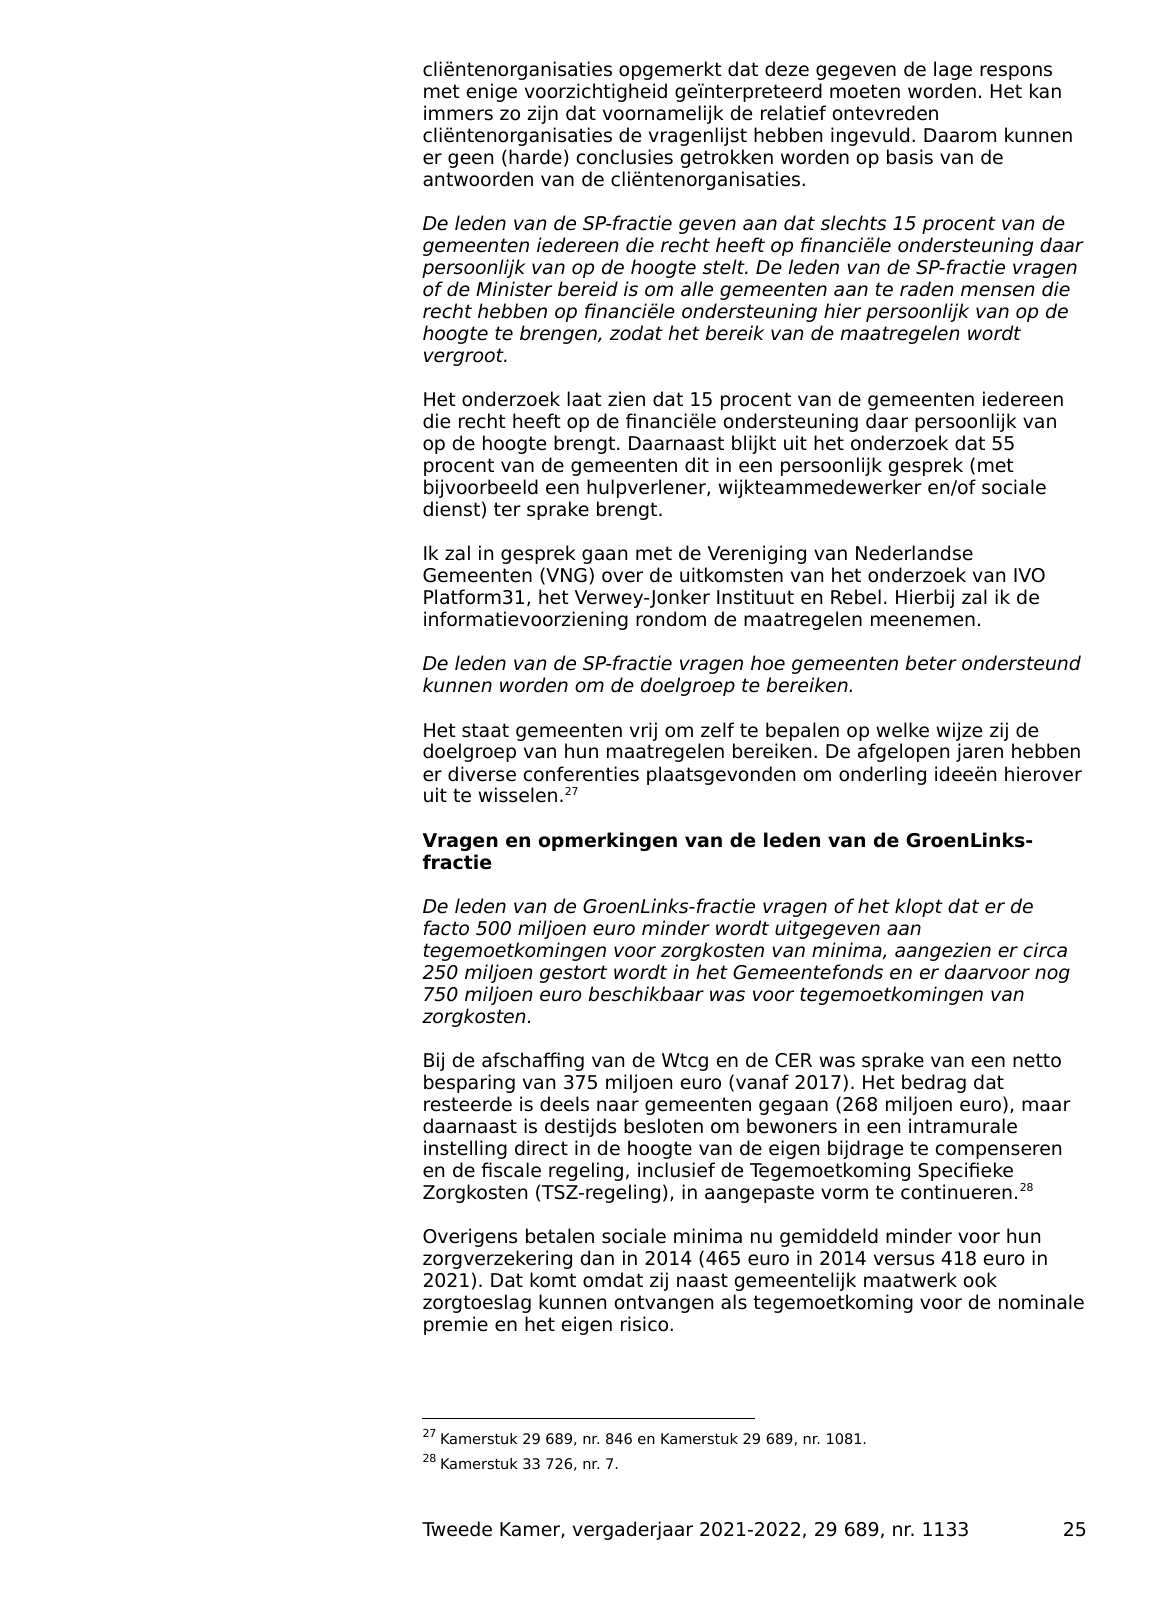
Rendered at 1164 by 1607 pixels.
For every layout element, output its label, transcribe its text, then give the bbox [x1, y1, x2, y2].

text Kamerstuk 29 689, nr. 846 en Kamerstuk 29 689, nr. 1081. [422, 1427, 1087, 1449]
subtitle Vragen en opmerkingen van de leden van de GroenLinks-fractie [422, 829, 1087, 873]
text Ik zal in gesprek gaan met de Vereniging van Nederlandse Gemeenten (VNG) over de uitkomsten van het onderzoek van IVO Platform31, het Verwey-Jonker Instituut en Rebel. Hierbij zal ik de informatievoorziening rondom de maatregelen meenemen. [422, 543, 1087, 631]
text Overigens betalen sociale minima nu gemiddeld minder voor hun zorgverzekering dan in 2014 (465 euro in 2014 versus 418 euro in 2021). Dat komt omdat zij naast gemeentelijk maatwerk ook zorgtoeslag kunnen ontvangen als tegemoetkoming voor de nominale premie en het eigen risico. [422, 1226, 1087, 1336]
text Bij de afschaffing van de Wtcg en de CER was sprake van een netto besparing van 375 miljoen euro (vanaf 2017). Het bedrag dat resteerde is deels naar gemeenten gegaan (268 miljoen euro), maar daarnaast is destijds besloten om bewoners in een intramurale instelling direct in de hoogte van de eigen bijdrage te compenseren en de fiscale regeling, inclusief de Tegemoetkoming Specifieke Zorgkosten (TSZ-regeling), in aangepaste vorm te continueren. [422, 1050, 1087, 1204]
text Kamerstuk 33 726, nr. 7. [422, 1452, 1087, 1474]
text De leden van de GroenLinks-fractie vragen of het klopt dat er de facto 500 miljoen euro minder wordt uitgegeven aan tegemoetkomingen voor zorgkosten van minima, aangezien er circa 250 miljoen gestort wordt in het Gemeentefonds en er daarvoor nog 750 miljoen euro beschikbaar was voor tegemoetkomingen van zorgkosten. [422, 896, 1087, 1028]
text Het onderzoek laat zien dat 15 procent van de gemeenten iedereen die recht heeft op de financiële ondersteuning daar persoonlijk van op de hoogte brengt. Daarnaast blijkt uit het onderzoek dat 55 procent van de gemeenten dit in een persoonlijk gesprek (met bijvoorbeeld een hulpverlener, wijkteammedewerker en/of sociale dienst) ter sprake brengt. [422, 389, 1087, 521]
text De leden van de SP-fractie vragen hoe gemeenten beter ondersteund kunnen worden om de doelgroep te bereiken. [422, 653, 1087, 697]
text Het staat gemeenten vrij om zelf te bepalen op welke wijze zij de doelgroep van hun maatregelen bereiken. De afgelopen jaren hebben er diverse conferenties plaatsgevonden om onderling ideeën hierover uit te wisselen. [422, 719, 1087, 807]
text cliëntenorganisaties opgemerkt dat deze gegeven de lage respons met enige voorzichtigheid geïnterpreteerd moeten worden. Het kan immers zo zijn dat voornamelijk de relatief ontevreden cliëntenorganisaties de vragenlijst hebben ingevuld. Daarom kunnen er geen (harde) conclusies getrokken worden op basis van de antwoorden van de cliëntenorganisaties. [422, 59, 1087, 191]
text De leden van de SP-fractie geven aan dat slechts 15 procent van de gemeenten iedereen die recht heeft op financiële ondersteuning daar persoonlijk van op de hoogte stelt. De leden van de SP-fractie vragen of de Minister bereid is om alle gemeenten aan te raden mensen die recht hebben op financiële ondersteuning hier persoonlijk van op de hoogte te brengen, zodat het bereik van de maatregelen wordt vergroot. [422, 213, 1087, 367]
